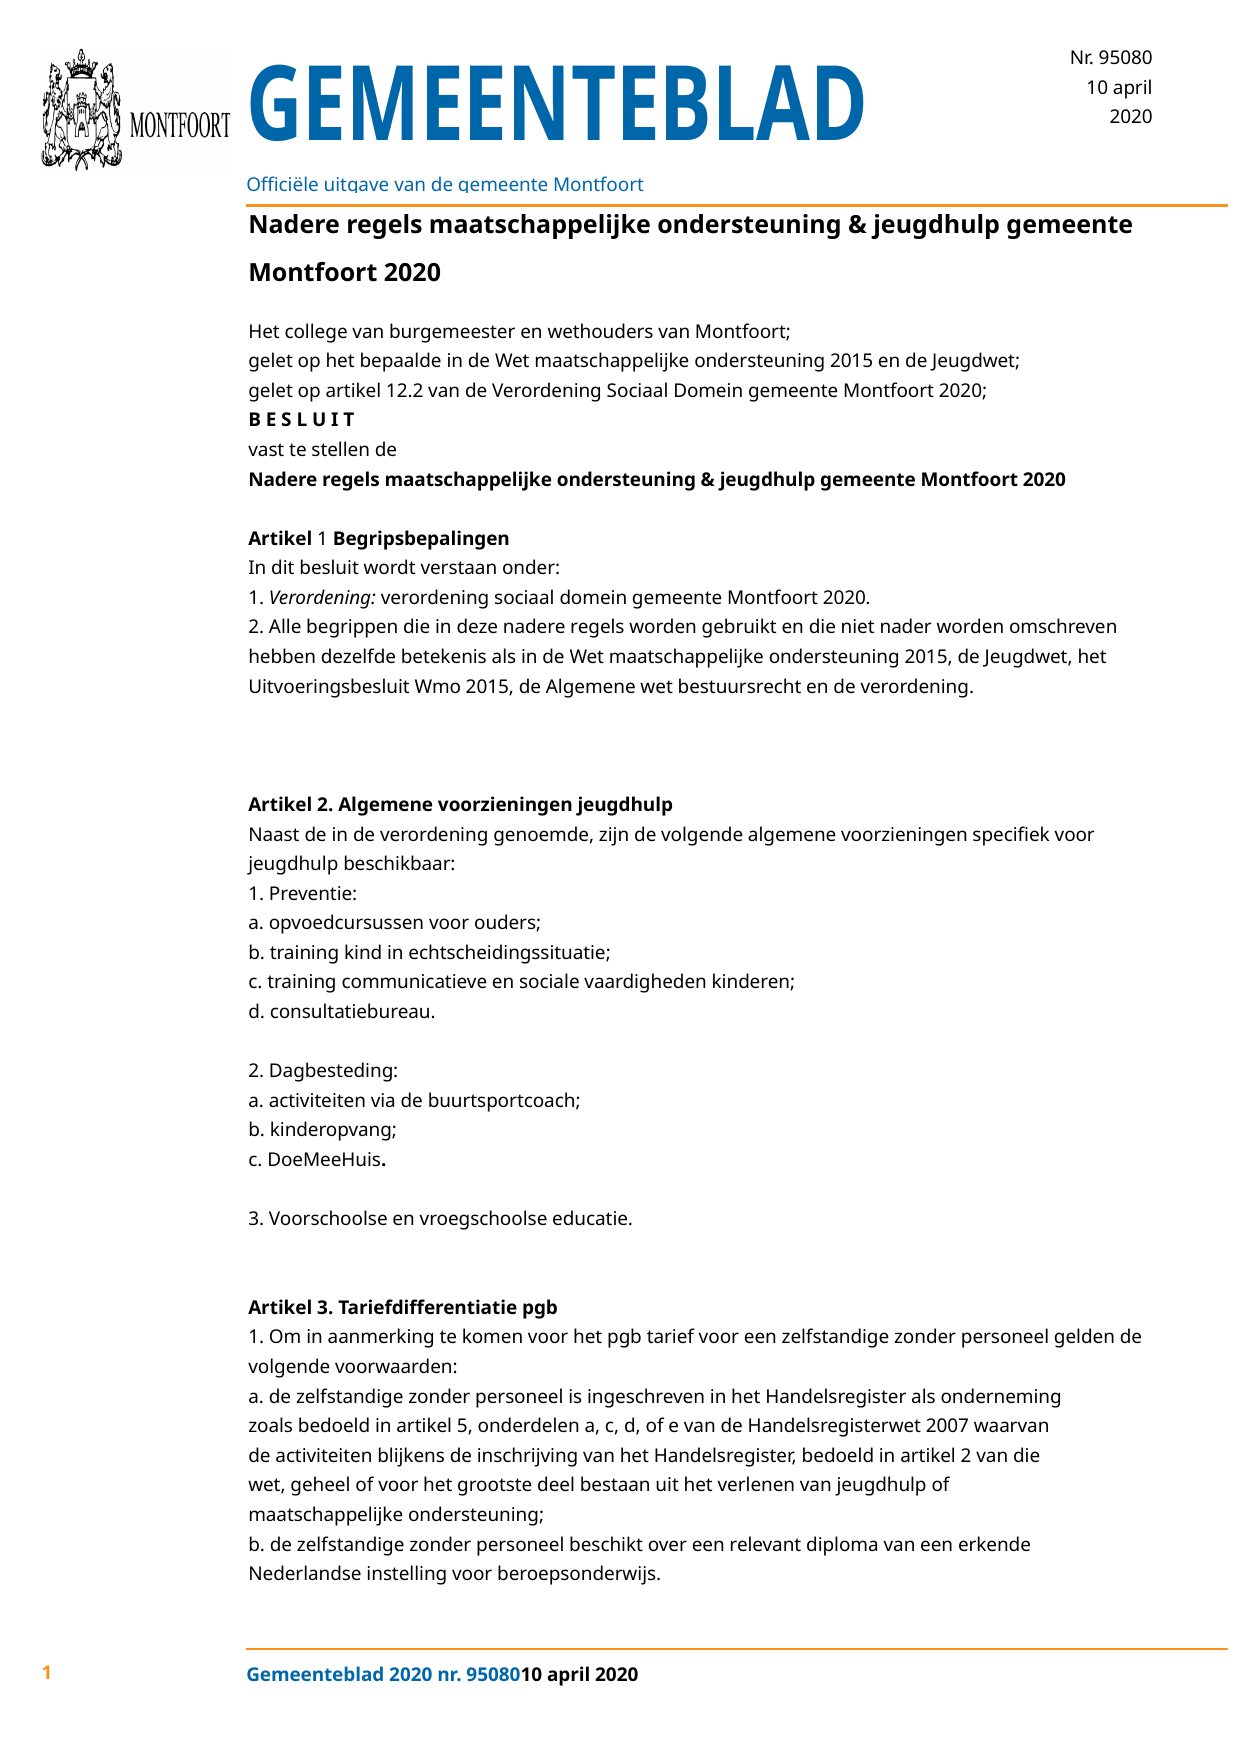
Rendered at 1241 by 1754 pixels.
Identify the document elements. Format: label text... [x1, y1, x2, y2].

text gelet op artikel 12.2 van de Verordening Sociaal Domein gemeente Montfoort 2020; [248, 377, 1152, 403]
text d. consultatiebureau. [248, 998, 1152, 1024]
text Het college van burgemeester en wethouders van Montfoort; [248, 318, 1152, 344]
text hebben dezelfde betekenis als in de Wet maatschappelijke ondersteuning 2015, de Jeugdwet, het [248, 643, 1152, 669]
text Artikel 2. Algemene voorzieningen jeugdhulp [248, 791, 1152, 817]
text 3. Voorschoolse en vroegschoolse educatie. [248, 1205, 1152, 1231]
text de activiteiten blijkens de inschrijving van het Handelsregister, bedoeld in artikel 2 van die [248, 1442, 1152, 1468]
text maatschappelijke ondersteuning; [248, 1501, 1152, 1527]
text Uitvoeringsbesluit Wmo 2015, de Algemene wet bestuursrecht en de verordening. [248, 673, 1152, 699]
text b. de zelfstandige zonder personeel beschikt over een relevant diploma van een erkende [248, 1531, 1152, 1557]
text gelet op het bepaalde in de Wet maatschappelijke ondersteuning 2015 en de Jeugdwet; [248, 347, 1152, 373]
text c. training communicatieve en sociale vaardigheden kinderen; [248, 969, 1152, 994]
text Artikel 1 Begripsbepalingen [248, 525, 1152, 551]
text 2. Dagbesteding: [248, 1057, 1152, 1083]
picture [41, 47, 231, 172]
text Artikel 3. Tariefdifferentiatie pgb [248, 1294, 1152, 1320]
text b. training kind in echtscheidingssituatie; [248, 939, 1152, 965]
text Naast de in de verordening genoemde, zijn de volgende algemene voorzieningen specifiek voor jeugdhulp beschikbaar: [248, 821, 1152, 876]
text 2. Alle begrippen die in deze nadere regels worden gebruikt en die niet nader worden omschreven [248, 614, 1152, 639]
text volgende voorwaarden: [248, 1353, 1152, 1379]
text 1. Verordening: verordening sociaal domein gemeente Montfoort 2020. [248, 584, 1152, 610]
text b. kinderopvang; [248, 1117, 1152, 1142]
text zoals bedoeld in artikel 5, onderdelen a, c, d, of e van de Handelsregisterwet 2007 waarvan [248, 1412, 1152, 1438]
text Nederlandse instelling voor beroepsonderwijs. [248, 1560, 1152, 1586]
text wet, geheel of voor het grootste deel bestaan uit het verlenen van jeugdhulp of [248, 1472, 1152, 1497]
text c. DoeMeeHuis. [248, 1146, 1152, 1172]
text a. opvoedcursussen voor ouders; [248, 909, 1152, 935]
text Nadere regels maatschappelijke ondersteuning & jeugdhulp gemeente Montfoort 2020 [248, 207, 1152, 288]
text 1. Preventie: [248, 880, 1152, 906]
text 1. Om in aanmerking te komen voor het pgb tarief voor een zelfstandige zonder personeel gelden de [248, 1324, 1152, 1349]
text vast te stellen de [248, 436, 1152, 462]
text Nadere regels maatschappelijke ondersteuning & jeugdhulp gemeente Montfoort 2020 [248, 466, 1152, 492]
text B E S L U I T [248, 407, 1152, 432]
text a. activiteiten via de buurtsportcoach; [248, 1087, 1152, 1113]
text In dit besluit wordt verstaan onder: [248, 554, 1152, 580]
text a. de zelfstandige zonder personeel is ingeschreven in het Handelsregister als onderneming [248, 1383, 1152, 1409]
